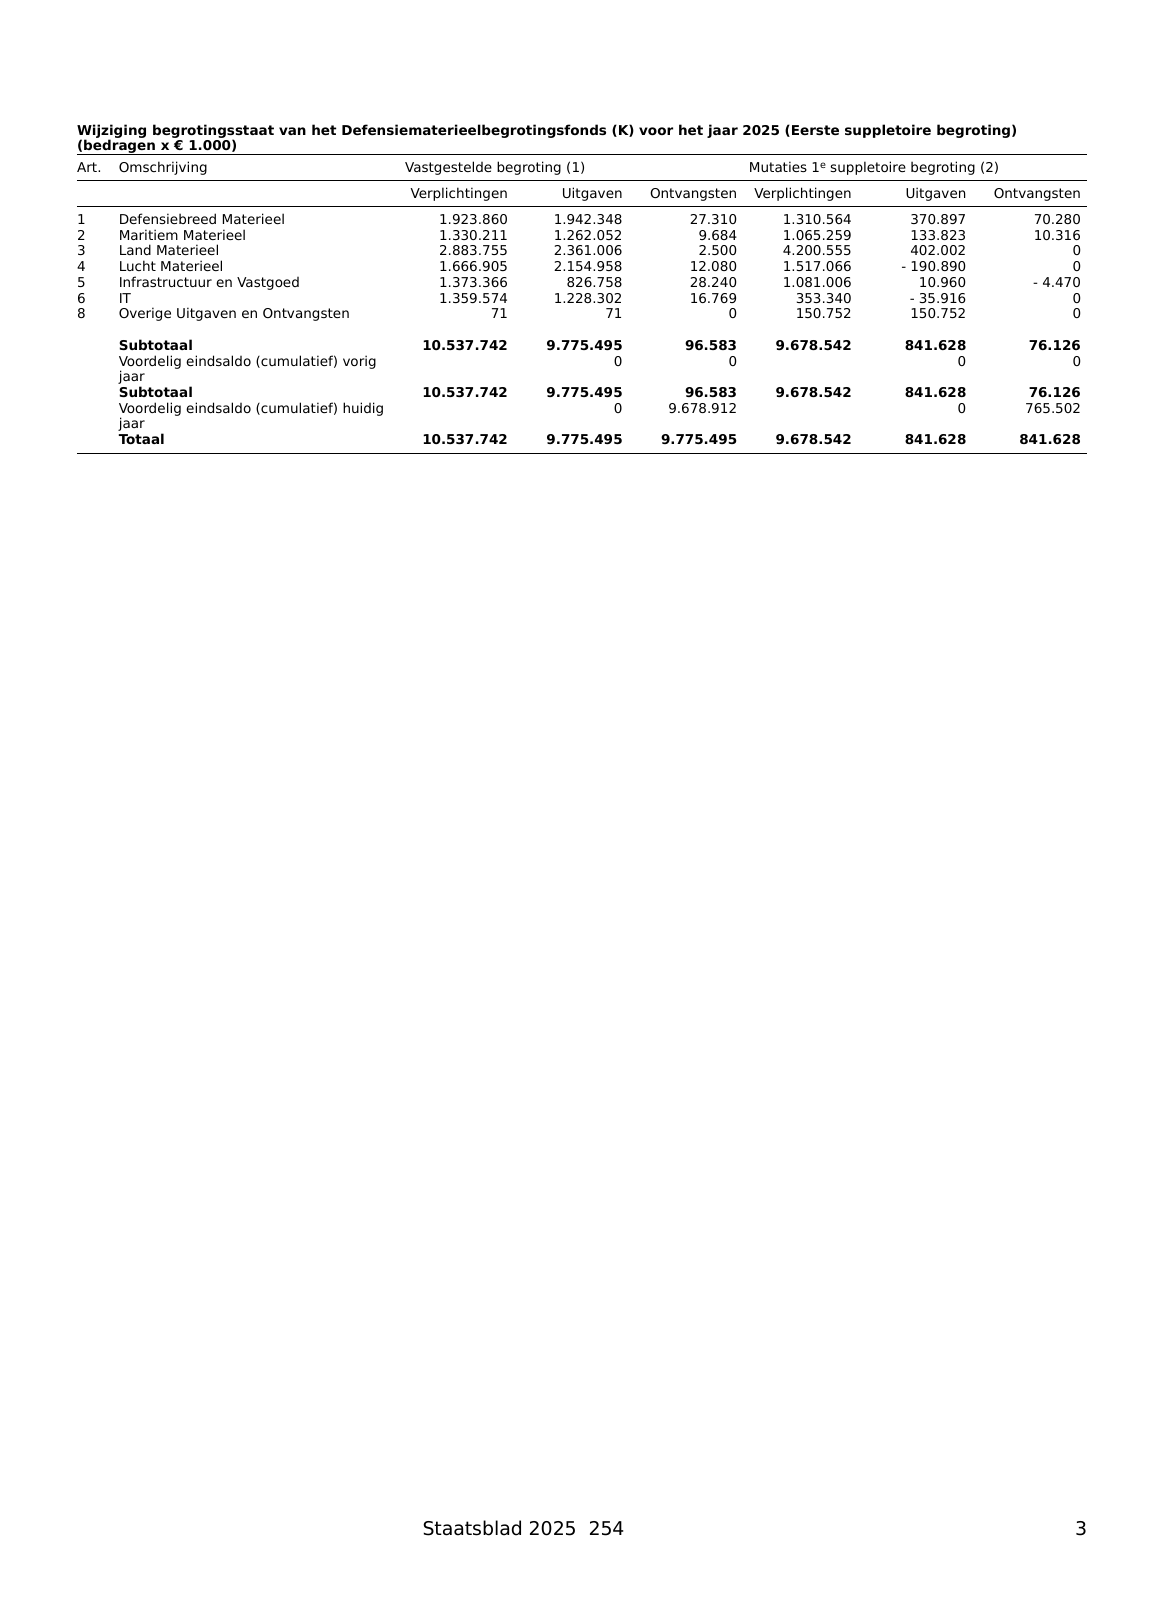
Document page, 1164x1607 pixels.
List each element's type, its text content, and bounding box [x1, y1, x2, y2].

table_cell Land Materieel [113, 243, 399, 259]
table_cell [399, 322, 513, 338]
table_cell - 190.890 [858, 259, 972, 275]
table_cell 96.583 [628, 385, 743, 401]
table_cell - 35.916 [858, 290, 972, 306]
table_cell 841.628 [858, 385, 972, 401]
table_cell 9.775.495 [514, 338, 628, 353]
table_cell Mutaties 1e suppletoire begroting (2) [743, 155, 1087, 180]
table_cell - 4.470 [972, 275, 1087, 290]
table_cell 0 [628, 306, 743, 322]
table_cell 353.340 [743, 290, 857, 306]
table_cell 841.628 [972, 432, 1087, 452]
table_cell 10.316 [972, 228, 1087, 243]
table_cell Subtotaal [113, 338, 399, 353]
table_cell 9.678.912 [628, 401, 743, 432]
table_cell 0 [514, 401, 628, 432]
table_cell [77, 181, 112, 206]
table_cell 76.126 [972, 385, 1087, 401]
table_cell [77, 322, 112, 338]
table_cell 4.200.555 [743, 243, 857, 259]
table_cell 2.361.006 [514, 243, 628, 259]
table_cell Omschrijving [113, 155, 399, 180]
table_cell 96.583 [628, 338, 743, 353]
table_cell 150.752 [858, 306, 972, 322]
table_cell 28.240 [628, 275, 743, 290]
table_cell 826.758 [514, 275, 628, 290]
table_cell Uitgaven [858, 181, 972, 206]
table_cell 9.684 [628, 228, 743, 243]
table_cell 0 [858, 401, 972, 432]
table_cell 841.628 [858, 432, 972, 452]
table_cell 12.080 [628, 259, 743, 275]
table_cell 0 [972, 259, 1087, 275]
table_cell 0 [514, 353, 628, 385]
table_cell 841.628 [858, 338, 972, 353]
table_cell [77, 385, 112, 401]
table_cell 5 [77, 275, 112, 290]
table_cell 1.359.574 [399, 290, 513, 306]
table_cell 1 [77, 207, 112, 227]
table_cell 2.154.958 [514, 259, 628, 275]
table_cell Totaal [113, 432, 399, 452]
table_cell 1.228.302 [514, 290, 628, 306]
table_cell Vastgestelde begroting (1) [399, 155, 743, 180]
table_cell Art. [77, 155, 112, 180]
table_cell Verplichtingen [399, 181, 513, 206]
table_cell 4 [77, 259, 112, 275]
table_cell 150.752 [743, 306, 857, 322]
table_cell 1.262.052 [514, 228, 628, 243]
table_cell 71 [514, 306, 628, 322]
table_cell [514, 322, 628, 338]
table_cell 1.065.259 [743, 228, 857, 243]
table_cell 10.960 [858, 275, 972, 290]
table_cell Uitgaven [514, 181, 628, 206]
table_cell 2.500 [628, 243, 743, 259]
table_cell [743, 322, 857, 338]
table_cell 1.330.211 [399, 228, 513, 243]
table_cell 0 [628, 353, 743, 385]
table_cell [77, 338, 112, 353]
table_cell 10.537.742 [399, 432, 513, 452]
table_cell 0 [858, 353, 972, 385]
table_cell Defensiebreed Materieel [113, 207, 399, 227]
table_cell 1.081.006 [743, 275, 857, 290]
table_cell 765.502 [972, 401, 1087, 432]
table_cell 9.678.542 [743, 432, 857, 452]
table_cell [628, 322, 743, 338]
table_cell 1.517.066 [743, 259, 857, 275]
table_cell 9.775.495 [514, 385, 628, 401]
table_cell Ontvangsten [628, 181, 743, 206]
table_cell 9.678.542 [743, 385, 857, 401]
table_cell Subtotaal [113, 385, 399, 401]
table_cell Infrastructuur en Vastgoed [113, 275, 399, 290]
table_cell 70.280 [972, 207, 1087, 227]
table_cell 10.537.742 [399, 385, 513, 401]
table_cell [77, 401, 112, 432]
table_cell 71 [399, 306, 513, 322]
table_cell [399, 401, 513, 432]
table_cell 1.666.905 [399, 259, 513, 275]
table_cell Verplichtingen [743, 181, 857, 206]
table_cell [77, 353, 112, 385]
table_cell Maritiem Materieel [113, 228, 399, 243]
table_cell Ontvangsten [972, 181, 1087, 206]
table_cell Voordelig eindsaldo (cumulatief) huidig jaar [113, 401, 399, 432]
table_cell 0 [972, 290, 1087, 306]
table_cell [858, 322, 972, 338]
table_cell 2.883.755 [399, 243, 513, 259]
table_cell IT [113, 290, 399, 306]
table_cell 27.310 [628, 207, 743, 227]
table_cell 0 [972, 306, 1087, 322]
table_cell Voordelig eindsaldo (cumulatief) vorig jaar [113, 353, 399, 385]
table_cell [743, 401, 857, 432]
table_cell Lucht Materieel [113, 259, 399, 275]
table_cell 8 [77, 306, 112, 322]
table_cell 2 [77, 228, 112, 243]
table_cell 133.823 [858, 228, 972, 243]
table_cell [77, 432, 112, 452]
table_header Wijziging begrotingsstaat van het Defensiematerieelbegrotingsfonds (K) voor het jaar 2025 (Eerste suppletoire begroting) (bedragen x € 1.000) [77, 122, 1087, 154]
table_cell [113, 322, 399, 338]
table_cell 10.537.742 [399, 338, 513, 353]
table_cell 1.942.348 [514, 207, 628, 227]
table_cell 402.002 [858, 243, 972, 259]
table_cell 0 [972, 353, 1087, 385]
table_cell 9.775.495 [628, 432, 743, 452]
table_cell 76.126 [972, 338, 1087, 353]
table_cell 3 [77, 243, 112, 259]
table_cell 6 [77, 290, 112, 306]
table_cell 9.678.542 [743, 338, 857, 353]
table_cell Overige Uitgaven en Ontvangsten [113, 306, 399, 322]
table_cell 16.769 [628, 290, 743, 306]
table_cell [743, 353, 857, 385]
table_cell 0 [972, 243, 1087, 259]
table_cell [399, 353, 513, 385]
table_cell 1.310.564 [743, 207, 857, 227]
table_cell [972, 322, 1087, 338]
table_cell 1.373.366 [399, 275, 513, 290]
table_cell 370.897 [858, 207, 972, 227]
table_cell 1.923.860 [399, 207, 513, 227]
table_cell [113, 181, 399, 206]
table_cell 9.775.495 [514, 432, 628, 452]
